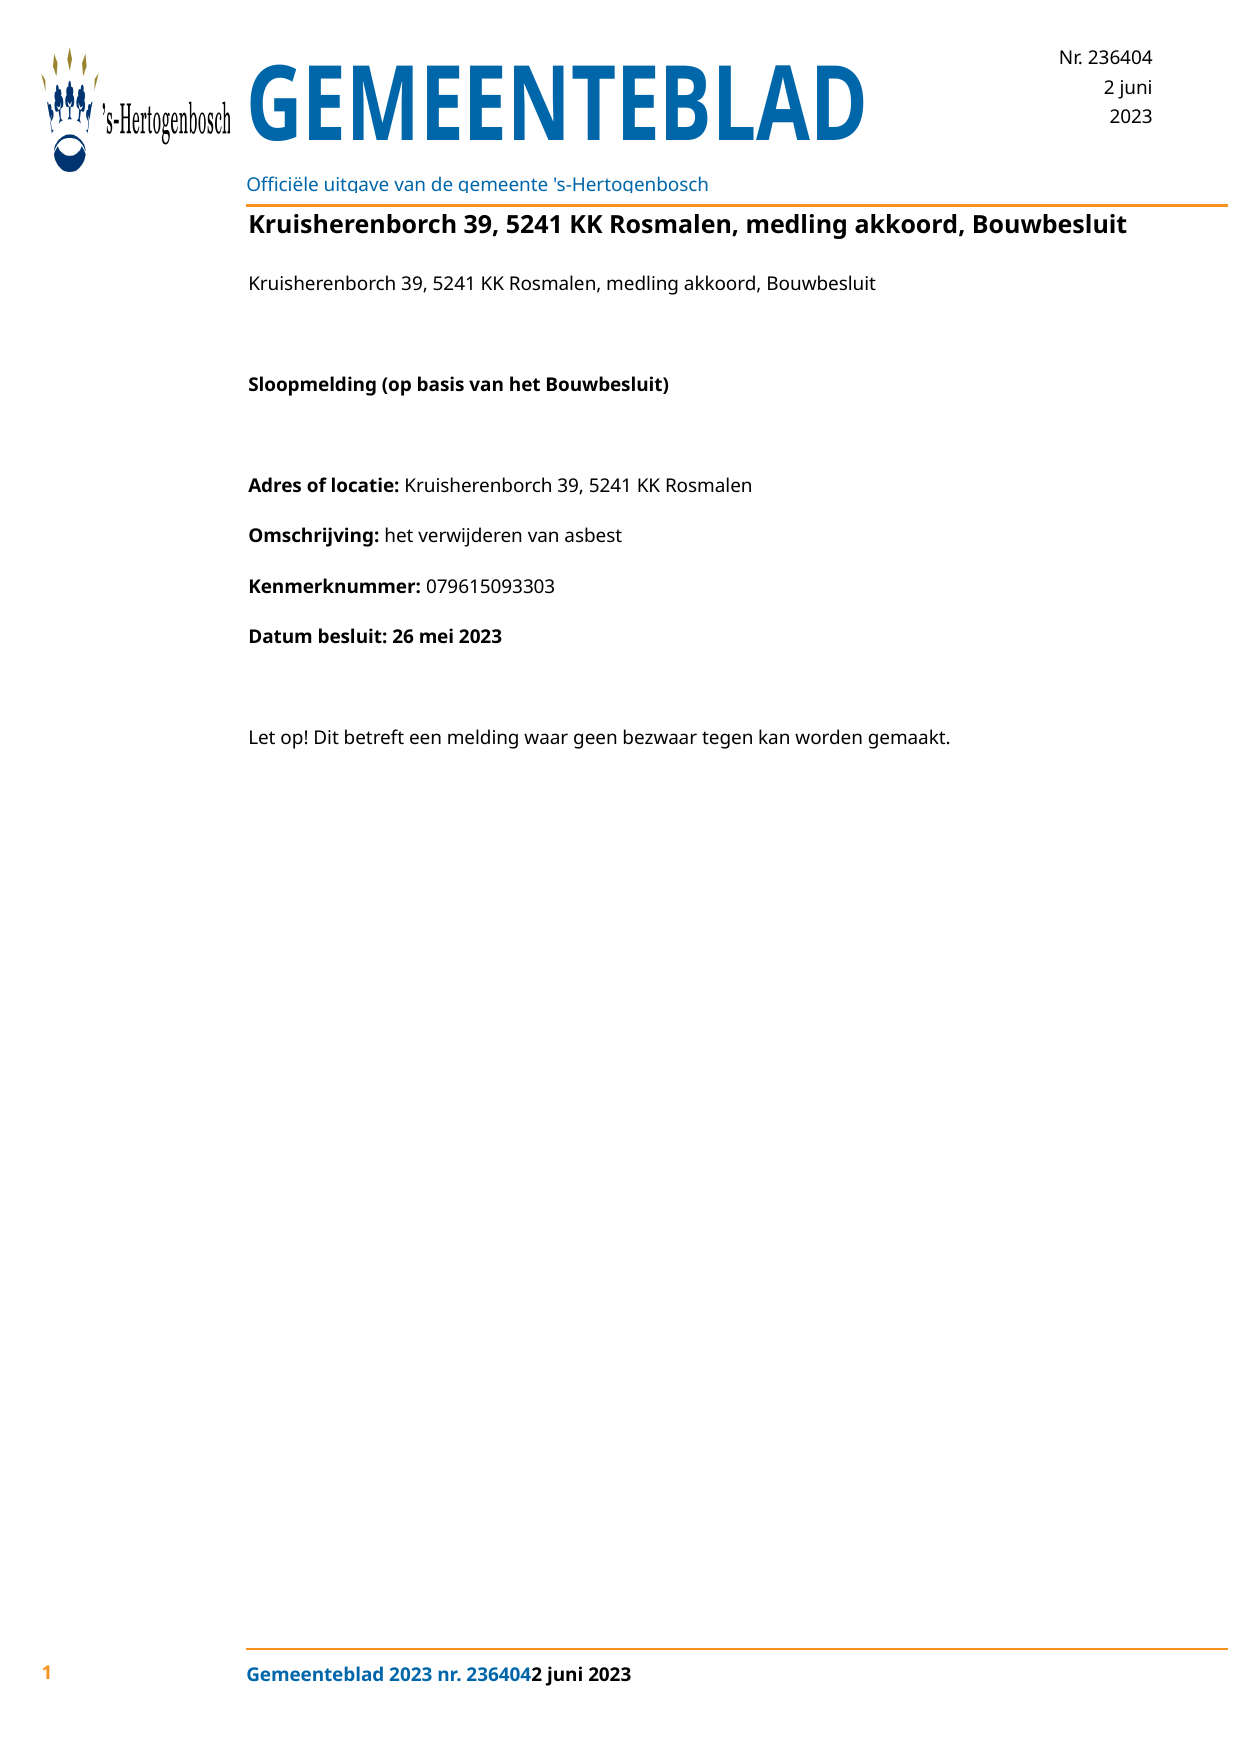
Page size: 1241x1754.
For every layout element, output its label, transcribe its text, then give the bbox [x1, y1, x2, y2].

text Adres of locatie: Kruisherenborch 39, 5241 KK Rosmalen [248, 472, 1152, 498]
picture [41, 47, 231, 172]
text Datum besluit: 26 mei 2023 [248, 623, 1152, 649]
text Kruisherenborch 39, 5241 KK Rosmalen, medling akkoord, Bouwbesluit [248, 270, 1152, 296]
text Sloopmelding (op basis van het Bouwbesluit) [248, 371, 1152, 397]
text Kenmerknummer: 079615093303 [248, 573, 1152, 598]
text Omschrijving: het verwijderen van asbest [248, 522, 1152, 548]
text Kruisherenborch 39, 5241 KK Rosmalen, medling akkoord, Bouwbesluit [248, 207, 1152, 241]
text Let op! Dit betreft een melding waar geen bezwaar tegen kan worden gemaakt. [248, 724, 1152, 750]
